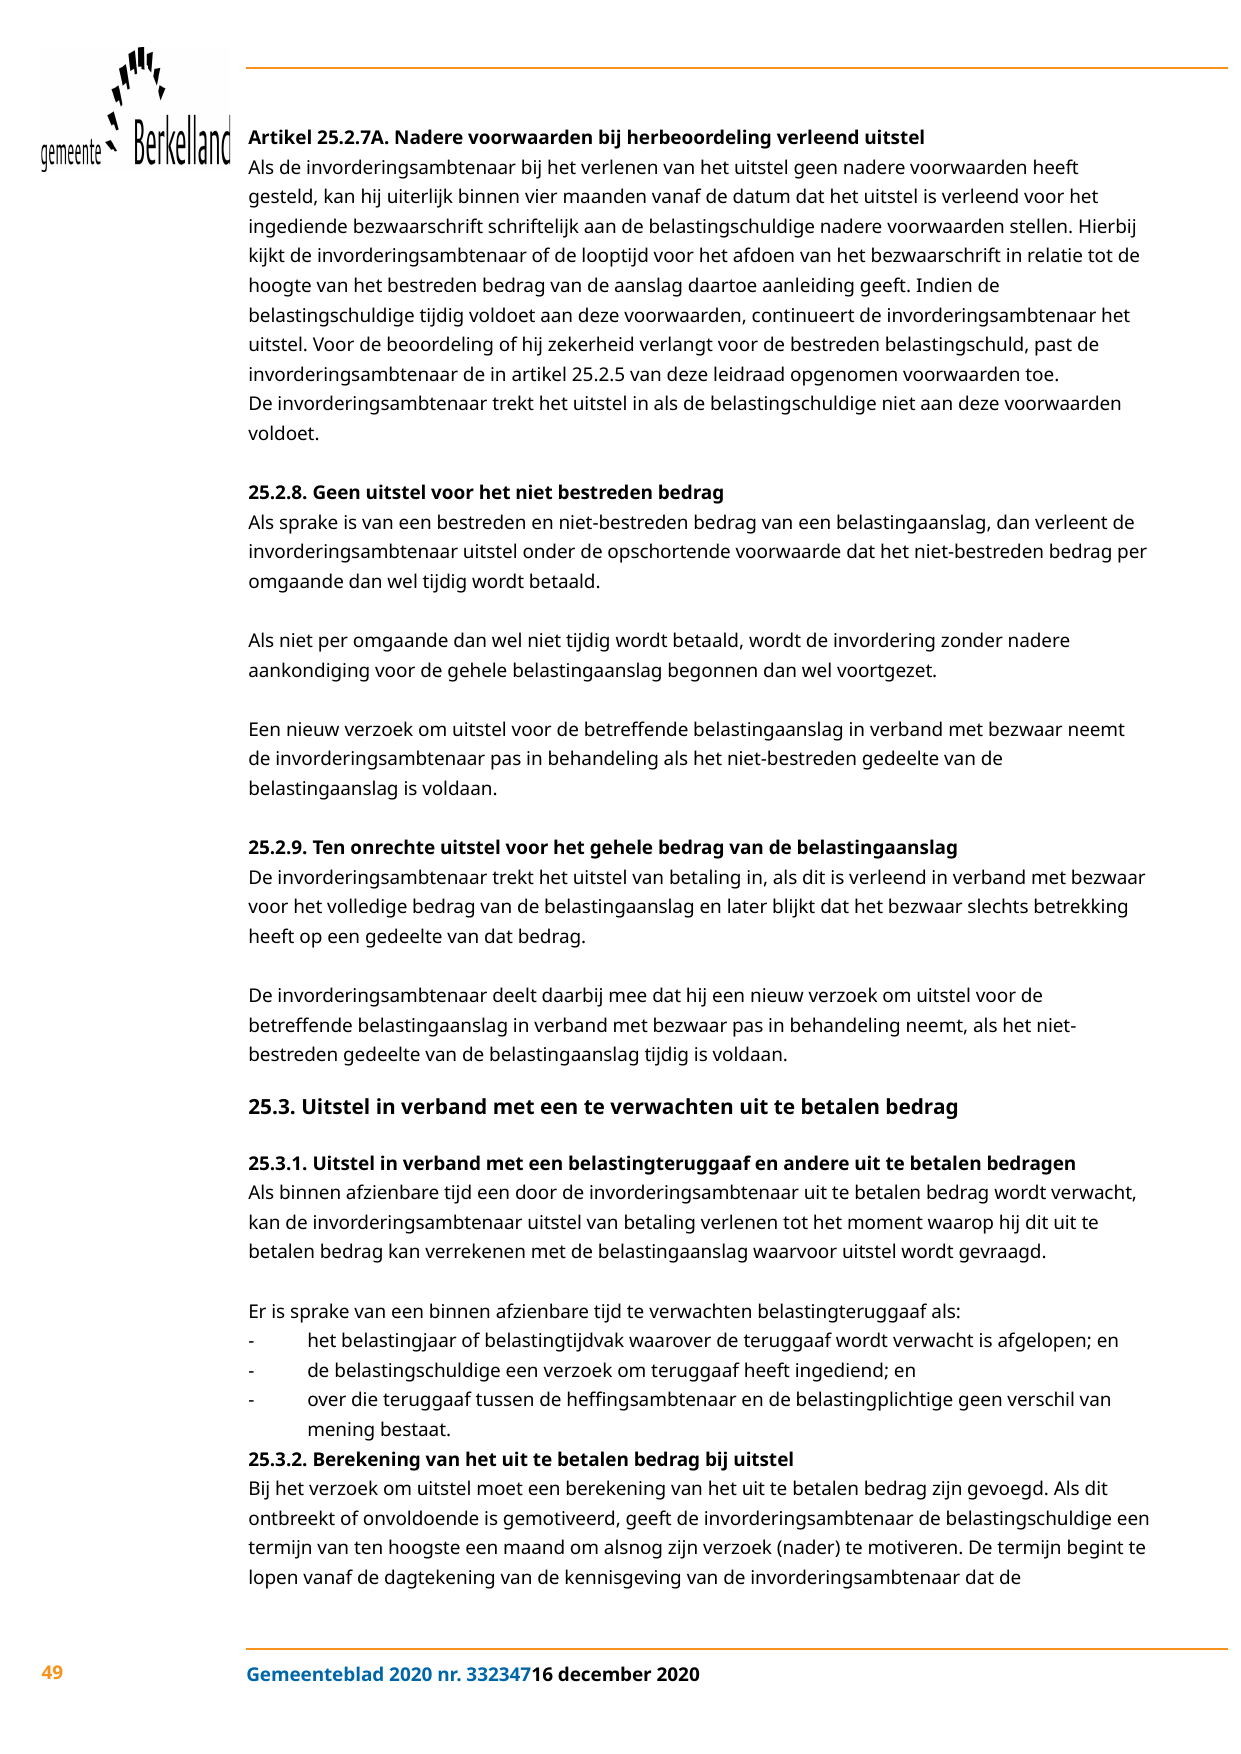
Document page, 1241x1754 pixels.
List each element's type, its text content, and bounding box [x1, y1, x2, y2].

text De invorderingsambtenaar trekt het uitstel in als de belastingschuldige niet aan deze voorwaarden voldoet. [248, 391, 1152, 446]
text 25.3.1. Uitstel in verband met een belastingteruggaaf en andere uit te betalen bedragen [248, 1150, 1152, 1176]
list het belastingjaar of belastingtijdvak waarover de teruggaaf wordt verwacht is afgelopen; en [248, 1327, 1152, 1353]
text Artikel 25.2.7A. Nadere voorwaarden bij herbeoordeling verleend uitstel [248, 124, 1152, 150]
text De invorderingsambtenaar trekt het uitstel van betaling in, als dit is verleend in verband met bezwaar voor het volledige bedrag van de belastingaanslag en later blijkt dat het bezwaar slechts betrekking heeft op een gedeelte van dat bedrag. [248, 864, 1152, 949]
text Als niet per omgaande dan wel niet tijdig wordt betaald, wordt de invordering zonder nadere aankondiging voor de gehele belastingaanslag begonnen dan wel voortgezet. [248, 627, 1152, 683]
picture [41, 47, 231, 172]
text 25.3.2. Berekening van het uit te betalen bedrag bij uitstel [248, 1446, 1152, 1471]
list over die teruggaaf tussen de heffingsambtenaar en de belastingplichtige geen verschil van mening bestaat. [248, 1387, 1152, 1442]
text 25.2.8. Geen uitstel voor het niet bestreden bedrag [248, 479, 1152, 505]
text Bij het verzoek om uitstel moet een berekening van het uit te betalen bedrag zijn gevoegd. Als dit ontbreekt of onvoldoende is gemotiveerd, geeft de invorderingsambtenaar de belastingschuldige een termijn van ten hoogste een maand om alsnog zijn verzoek (nader) te motiveren. De termijn begint te lopen vanaf de dagtekening van de kennisgeving van de invorderingsambtenaar dat de [248, 1475, 1152, 1590]
text 25.2.9. Ten onrechte uitstel voor het gehele bedrag van de belastingaanslag [248, 834, 1152, 860]
text Een nieuw verzoek om uitstel voor de betreffende belastingaanslag in verband met bezwaar neemt de invorderingsambtenaar pas in behandeling als het niet-bestreden gedeelte van de belastingaanslag is voldaan. [248, 716, 1152, 801]
text Er is sprake van een binnen afzienbare tijd te verwachten belastingteruggaaf als: [248, 1298, 1152, 1323]
text Als binnen afzienbare tijd een door de invorderingsambtenaar uit te betalen bedrag wordt verwacht, kan de invorderingsambtenaar uitstel van betaling verlenen tot het moment waarop hij dit uit te betalen bedrag kan verrekenen met de belastingaanslag waarvoor uitstel wordt gevraagd. [248, 1179, 1152, 1264]
text De invorderingsambtenaar deelt daarbij mee dat hij een nieuw verzoek om uitstel voor de betreffende belastingaanslag in verband met bezwaar pas in behandeling neemt, als het niet-bestreden gedeelte van de belastingaanslag tijdig is voldaan. [248, 982, 1152, 1067]
list de belastingschuldige een verzoek om teruggaaf heeft ingediend; en [248, 1357, 1152, 1383]
text Als sprake is van een bestreden en niet-bestreden bedrag van een belastingaanslag, dan verleent de invorderingsambtenaar uitstel onder de opschortende voorwaarde dat het niet-bestreden bedrag per omgaande dan wel tijdig wordt betaald. [248, 509, 1152, 594]
text 25.3. Uitstel in verband met een te verwachten uit te betalen bedrag [248, 1092, 1152, 1120]
text Als de invorderingsambtenaar bij het verlenen van het uitstel geen nadere voorwaarden heeft gesteld, kan hij uiterlijk binnen vier maanden vanaf de datum dat het uitstel is verleend voor het ingediende bezwaarschrift schriftelijk aan de belastingschuldige nadere voorwaarden stellen. Hierbij kijkt de invorderingsambtenaar of de looptijd voor het afdoen van het bezwaarschrift in relatie tot de hoogte van het bestreden bedrag van de aanslag daartoe aanleiding geeft. Indien de belastingschuldige tijdig voldoet aan deze voorwaarden, continueert de invorderingsambtenaar het uitstel. Voor de beoordeling of hij zekerheid verlangt voor de bestreden belastingschuld, past de invorderingsambtenaar de in artikel 25.2.5 van deze leidraad opgenomen voorwaarden toe. [248, 154, 1152, 387]
